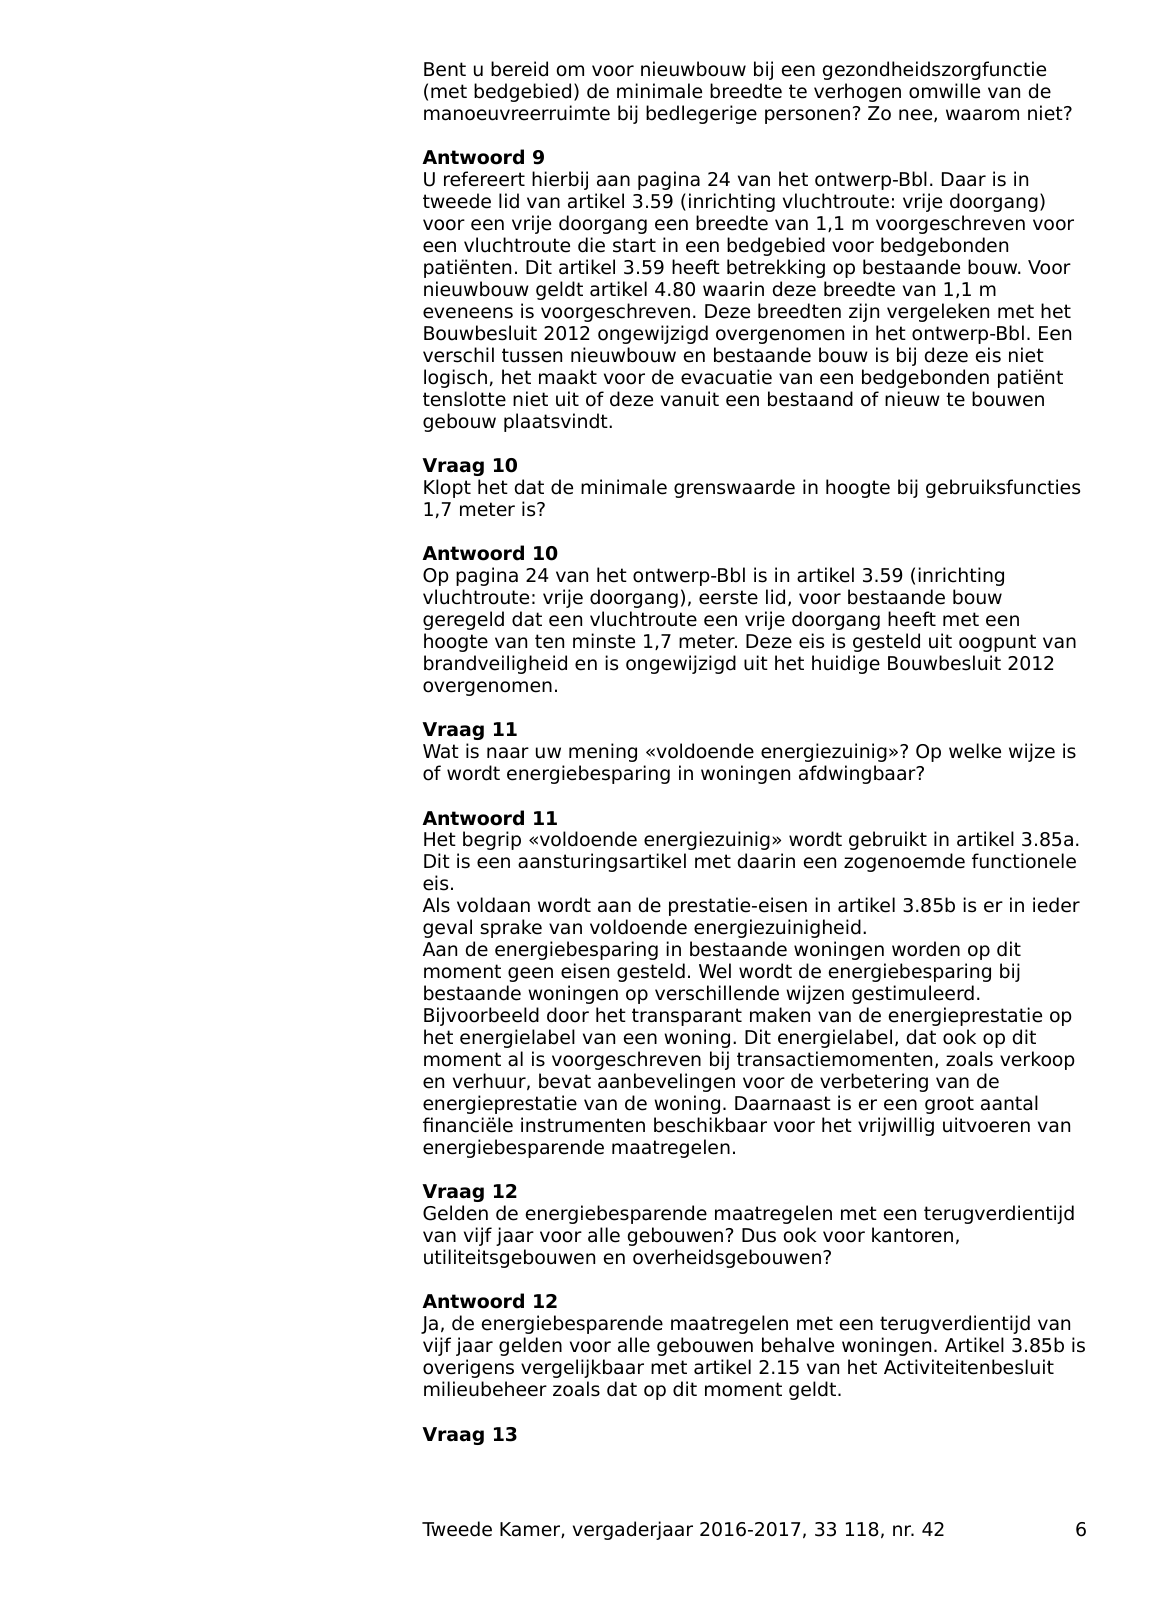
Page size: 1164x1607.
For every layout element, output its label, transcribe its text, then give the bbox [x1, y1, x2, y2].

text U refereert hierbij aan pagina 24 van het ontwerp-Bbl. Daar is in tweede lid van artikel 3.59 (inrichting vluchtroute: vrije doorgang) voor een vrije doorgang een breedte van 1,1 m voorgeschreven voor een vluchtroute die start in een bedgebied voor bedgebonden patiënten. Dit artikel 3.59 heeft betrekking op bestaande bouw. Voor nieuwbouw geldt artikel 4.80 waarin deze breedte van 1,1 m eveneens is voorgeschreven. Deze breedten zijn vergeleken met het Bouwbesluit 2012 ongewijzigd overgenomen in het ontwerp-Bbl. Een verschil tussen nieuwbouw en bestaande bouw is bij deze eis niet logisch, het maakt voor de evacuatie van een bedgebonden patiënt tenslotte niet uit of deze vanuit een bestaand of nieuw te bouwen gebouw plaatsvindt. [422, 169, 1087, 433]
text Wat is naar uw mening «voldoende energiezuinig»? Op welke wijze is of wordt energiebesparing in woningen afdwingbaar? [422, 741, 1087, 785]
text Bent u bereid om voor nieuwbouw bij een gezondheidszorgfunctie (met bedgebied) de minimale breedte te verhogen omwille van de manoeuvreerruimte bij bedlegerige personen? Zo nee, waarom niet? [422, 59, 1087, 125]
text Ja, de energiebesparende maatregelen met een terugverdientijd van vijf jaar gelden voor alle gebouwen behalve woningen. Artikel 3.85b is overigens vergelijkbaar met artikel 2.15 van het Activiteitenbesluit milieubeheer zoals dat op dit moment geldt. [422, 1313, 1087, 1401]
text Gelden de energiebesparende maatregelen met een terugverdientijd van vijf jaar voor alle gebouwen? Dus ook voor kantoren, utiliteitsgebouwen en overheidsgebouwen? [422, 1203, 1087, 1269]
text Vraag 13 [422, 1423, 1087, 1445]
text Het begrip «voldoende energiezuinig» wordt gebruikt in artikel 3.85a. Dit is een aansturingsartikel met daarin een zogenoemde functionele eis. [422, 829, 1087, 895]
text Op pagina 24 van het ontwerp-Bbl is in artikel 3.59 (inrichting vluchtroute: vrije doorgang), eerste lid, voor bestaande bouw geregeld dat een vluchtroute een vrije doorgang heeft met een hoogte van ten minste 1,7 meter. Deze eis is gesteld uit oogpunt van brandveiligheid en is ongewijzigd uit het huidige Bouwbesluit 2012 overgenomen. [422, 565, 1087, 697]
text Vraag 11 [422, 719, 1087, 741]
text Antwoord 10 [422, 543, 1087, 565]
text Antwoord 9 [422, 147, 1087, 169]
text Antwoord 11 [422, 807, 1087, 829]
text Vraag 10 [422, 455, 1087, 477]
text Antwoord 12 [422, 1291, 1087, 1313]
text Vraag 12 [422, 1181, 1087, 1203]
text Als voldaan wordt aan de prestatie-eisen in artikel 3.85b is er in ieder geval sprake van voldoende energiezuinigheid. [422, 895, 1087, 939]
text Aan de energiebesparing in bestaande woningen worden op dit moment geen eisen gesteld. Wel wordt de energiebesparing bij bestaande woningen op verschillende wijzen gestimuleerd. Bijvoorbeeld door het transparant maken van de energieprestatie op het energielabel van een woning. Dit energielabel, dat ook op dit moment al is voorgeschreven bij transactiemomenten, zoals verkoop en verhuur, bevat aanbevelingen voor de verbetering van de energieprestatie van de woning. Daarnaast is er een groot aantal financiële instrumenten beschikbaar voor het vrijwillig uitvoeren van energiebesparende maatregelen. [422, 939, 1087, 1159]
text Klopt het dat de minimale grenswaarde in hoogte bij gebruiksfuncties 1,7 meter is? [422, 477, 1087, 521]
